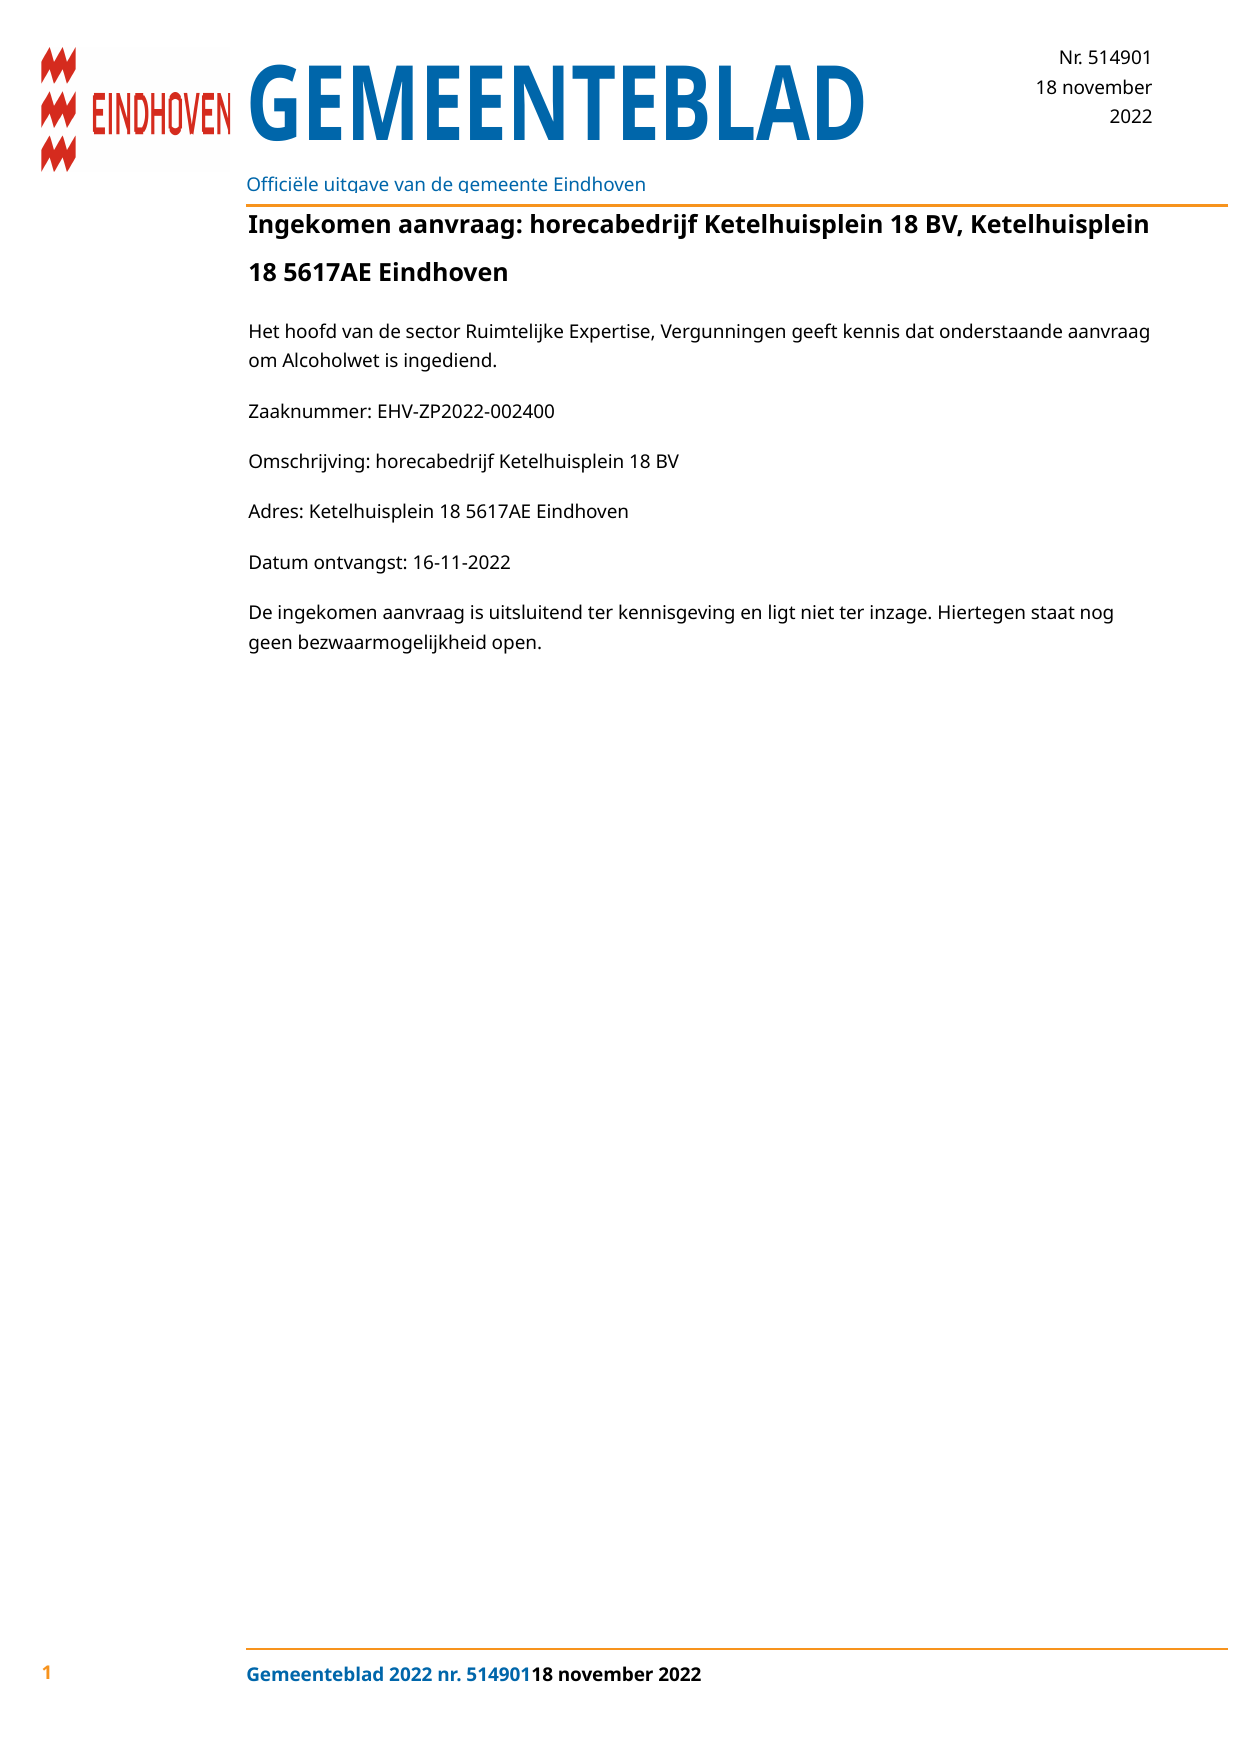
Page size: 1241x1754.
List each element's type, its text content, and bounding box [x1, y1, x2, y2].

text De ingekomen aanvraag is uitsluitend ter kennisgeving en ligt niet ter inzage. Hiertegen staat nog geen bezwaarmogelijkheid open. [248, 599, 1152, 655]
picture [41, 47, 231, 172]
text Het hoofd van de sector Ruimtelijke Expertise, Vergunningen geeft kennis dat onderstaande aanvraag om Alcoholwet is ingediend. [248, 318, 1152, 373]
text Omschrijving: horecabedrijf Ketelhuisplein 18 BV [248, 448, 1152, 474]
text Zaaknummer: EHV-ZP2022-002400 [248, 398, 1152, 424]
text Datum ontvangst: 16-11-2022 [248, 549, 1152, 575]
text Ingekomen aanvraag: horecabedrijf Ketelhuisplein 18 BV, Ketelhuisplein 18 5617AE Eindhoven [248, 207, 1152, 288]
text Adres: Ketelhuisplein 18 5617AE Eindhoven [248, 499, 1152, 524]
